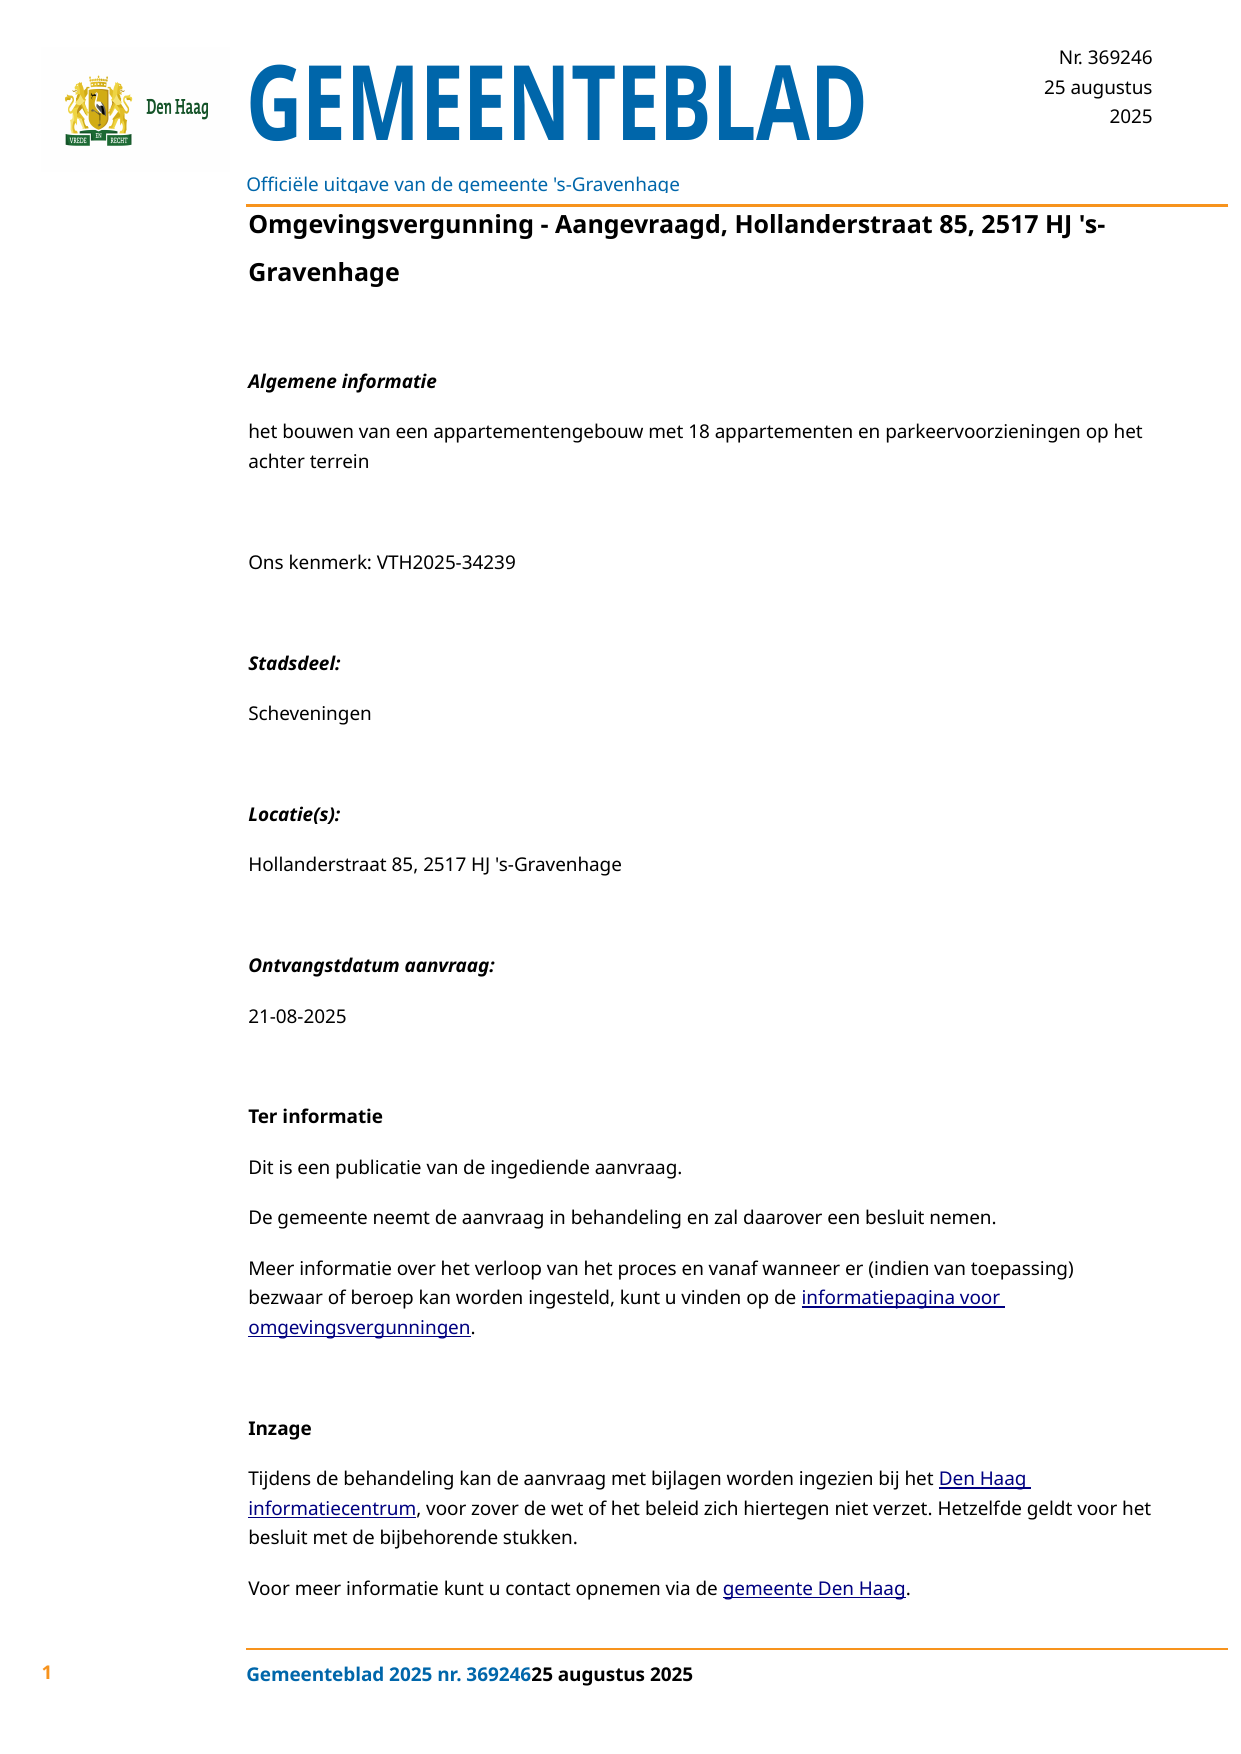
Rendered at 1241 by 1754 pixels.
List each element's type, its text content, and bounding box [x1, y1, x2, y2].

text Meer informatie over het verloop van het proces en vanaf wanneer er (indien van toepassing) bezwaar of beroep kan worden ingesteld, kunt u vinden op de informatiepagina voor omgevingsvergunningen. [248, 1255, 1152, 1340]
text 21-08-2025 [248, 1003, 1152, 1029]
text Algemene informatie [248, 368, 1152, 394]
text Voor meer informatie kunt u contact opnemen via de gemeente Den Haag. [248, 1575, 1152, 1601]
text Inzage [248, 1415, 1152, 1441]
text Dit is een publicatie van de ingediende aanvraag. [248, 1154, 1152, 1180]
text Ons kenmerk: VTH2025-34239 [248, 549, 1152, 575]
text Stadsdeel: [248, 650, 1152, 676]
text Locatie(s): [248, 801, 1152, 827]
picture [41, 47, 231, 172]
text Omgevingsvergunning - Aangevraagd, Hollanderstraat 85, 2517 HJ 's-Gravenhage [248, 207, 1152, 288]
text Ontvangstdatum aanvraag: [248, 952, 1152, 978]
text Scheveningen [248, 700, 1152, 726]
text Hollanderstraat 85, 2517 HJ 's-Gravenhage [248, 852, 1152, 877]
text Ter informatie [248, 1104, 1152, 1129]
text Tijdens de behandeling kan de aanvraag met bijlagen worden ingezien bij het Den Haag informatiecentrum, voor zover de wet of het beleid zich hiertegen niet verzet. Hetzelfde geldt voor het besluit met de bijbehorende stukken. [248, 1465, 1152, 1550]
text het bouwen van een appartementengebouw met 18 appartementen en parkeervoorzieningen op het achter terrein [248, 419, 1152, 474]
text De gemeente neemt de aanvraag in behandeling en zal daarover een besluit nemen. [248, 1204, 1152, 1230]
